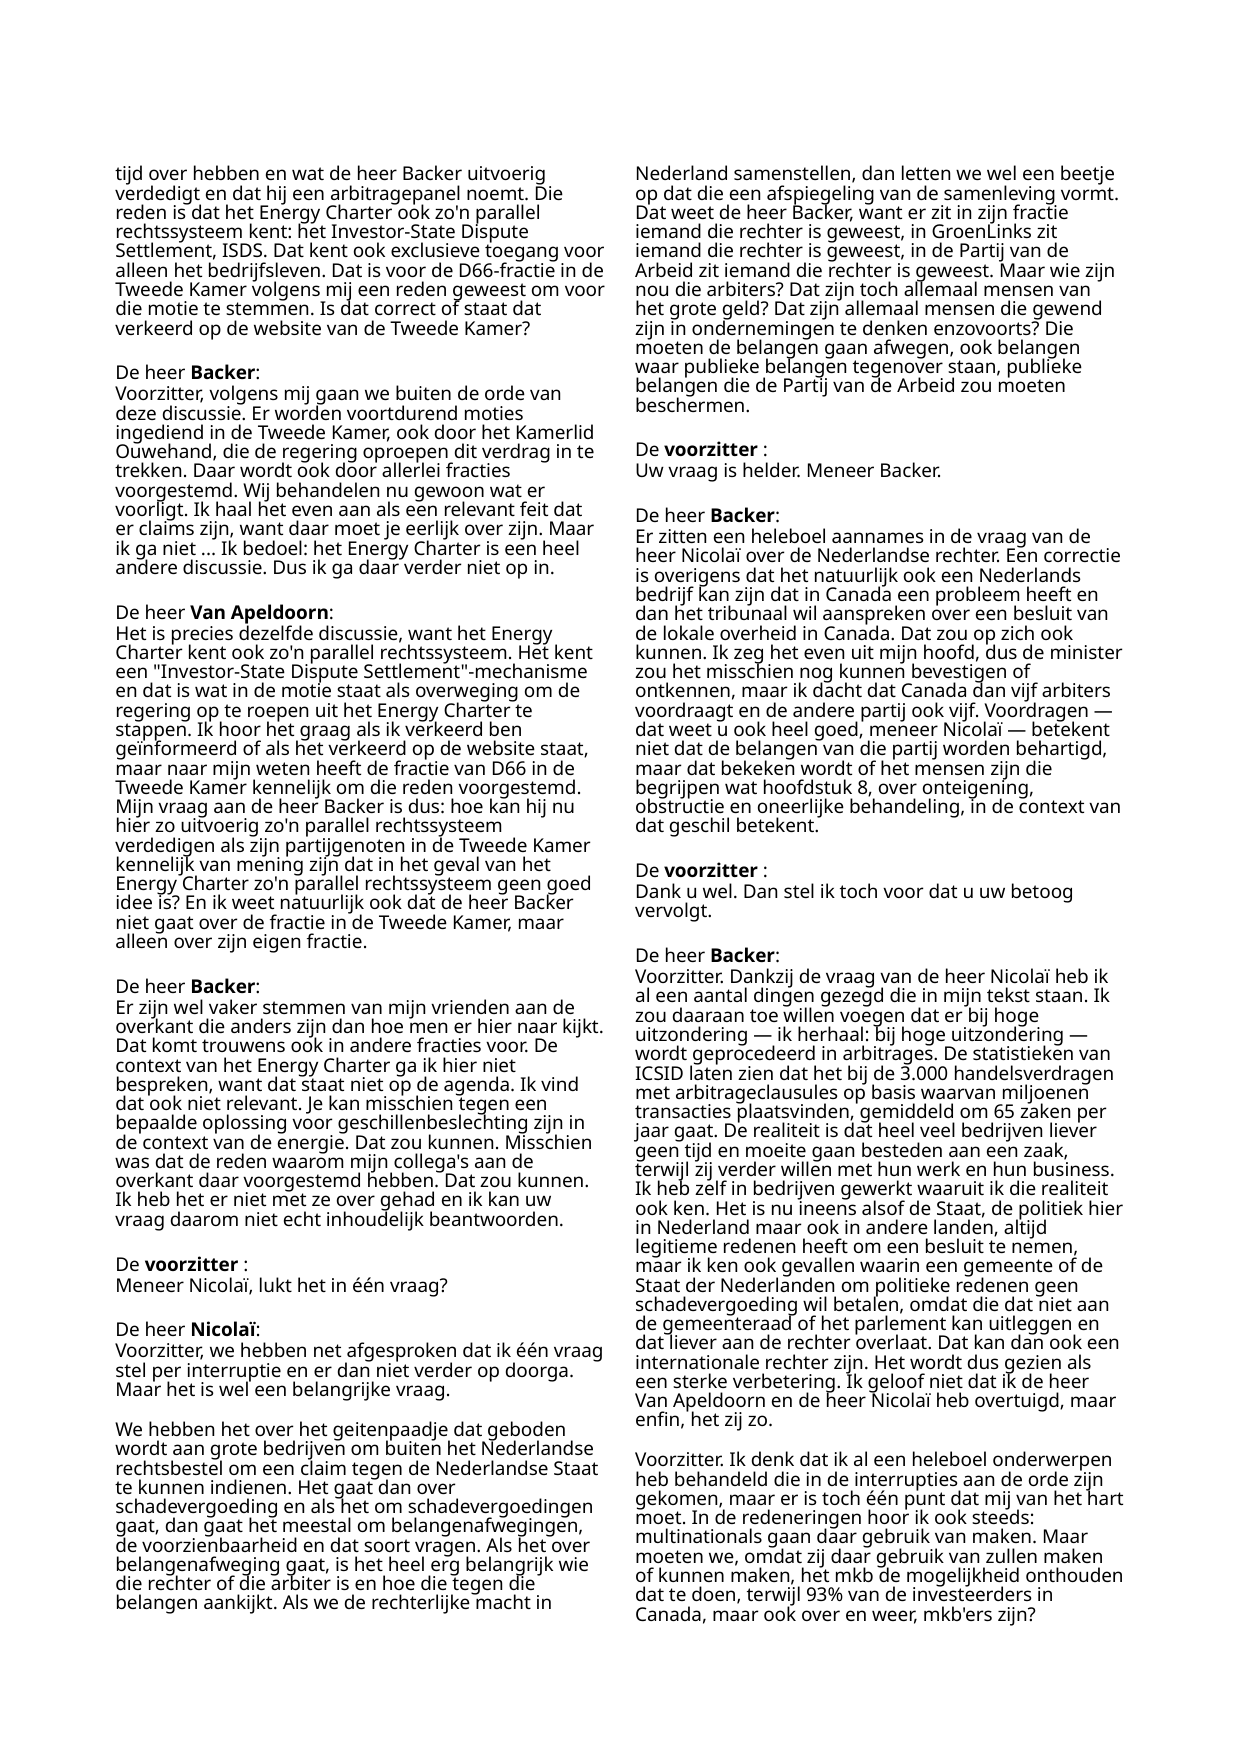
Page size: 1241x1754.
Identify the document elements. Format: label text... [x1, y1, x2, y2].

text De heer Backer: [115, 973, 605, 999]
text Voorzitter, we hebben net afgesproken dat ik één vraag stel per interruptie en er dan niet verder op doorga. Maar het is wel een belangrijke vraag. [115, 1342, 605, 1400]
text Dank u wel. Dan stel ik toch voor dat u uw betoog vervolgt. [635, 883, 1125, 922]
text Voorzitter. Ik denk dat ik al een heleboel onderwerpen heb behandeld die in de interrupties aan de orde zijn gekomen, maar er is toch één punt dat mij van het hart moet. In de redeneringen hoor ik ook steeds: multinationals gaan daar gebruik van maken. Maar moeten we, omdat zij daar gebruik van zullen maken of kunnen maken, het mkb de mogelijkheid onthouden dat te doen, terwijl 93% van de investeerders in Canada, maar ook over en weer, mkb'ers zijn? [635, 1451, 1125, 1625]
text Er zijn wel vaker stemmen van mijn vrienden aan de overkant die anders zijn dan hoe men er hier naar kijkt. Dat komt trouwens ook in andere fracties voor. De context van het Energy Charter ga ik hier niet bespreken, want dat staat niet op de agenda. Ik vind dat ook niet relevant. Je kan misschien tegen een bepaalde oplossing voor geschillenbeslechting zijn in de context van de energie. Dat zou kunnen. Misschien was dat de reden waarom mijn collega's aan de overkant daar voorgestemd hebben. Dat zou kunnen. Ik heb het er niet met ze over gehad en ik kan uw vraag daarom niet echt inhoudelijk beantwoorden. [115, 999, 605, 1230]
text De heer Van Apeldoorn: [115, 599, 605, 624]
text De voorzitter : [635, 437, 1125, 462]
text Er zitten een heleboel aannames in de vraag van de heer Nicolaï over de Nederlandse rechter. Een correctie is overigens dat het natuurlijk ook een Nederlands bedrijf kan zijn dat in Canada een probleem heeft en dan het tribunaal wil aanspreken over een besluit van de lokale overheid in Canada. Dat zou op zich ook kunnen. Ik zeg het even uit mijn hoofd, dus de minister zou het misschien nog kunnen bevestigen of ontkennen, maar ik dacht dat Canada dan vijf arbiters voordraagt en de andere partij ook vijf. Voordragen — dat weet u ook heel goed, meneer Nicolaï — betekent niet dat de belangen van die partij worden behartigd, maar dat bekeken wordt of het mensen zijn die begrijpen wat hoofdstuk 8, over onteigening, obstructie en oneerlijke behandeling, in de context van dat geschil betekent. [635, 528, 1125, 837]
text De heer Nicolaï: [115, 1317, 605, 1342]
text De voorzitter : [635, 857, 1125, 883]
text We hebben het over het geitenpaadje dat geboden wordt aan grote bedrijven om buiten het Nederlandse rechtsbestel om een claim tegen de Nederlandse Staat te kunnen indienen. Het gaat dan over schadevergoeding en als het om schadevergoedingen gaat, dan gaat het meestal om belangenafwegingen, de voorzienbaarheid en dat soort vragen. Als het over belangenafweging gaat, is het heel erg belangrijk wie die rechter of die arbiter is en hoe die tegen die belangen aankijkt. Als we de rechterlijke macht in [115, 1421, 605, 1614]
text Voorzitter, volgens mij gaan we buiten de orde van deze discussie. Er worden voortdurend moties ingediend in de Tweede Kamer, ook door het Kamerlid Ouwehand, die de regering oproepen dit verdrag in te trekken. Daar wordt ook door allerlei fracties voorgestemd. Wij behandelen nu gewoon wat er voorligt. Ik haal het even aan als een relevant feit dat er claims zijn, want daar moet je eerlijk over zijn. Maar ik ga niet ... Ik bedoel: het Energy Charter is een heel andere discussie. Dus ik ga daar verder niet op in. [115, 385, 605, 578]
text Het is precies dezelfde discussie, want het Energy Charter kent ook zo'n parallel rechtssysteem. Het kent een "Investor-State Dispute Settlement"-mechanisme en dat is wat in de motie staat als overweging om de regering op te roepen uit het Energy Charter te stappen. Ik hoor het graag als ik verkeerd ben geïnformeerd of als het verkeerd op de website staat, maar naar mijn weten heeft de fractie van D66 in de Tweede Kamer kennelijk om die reden voorgestemd. Mijn vraag aan de heer Backer is dus: hoe kan hij nu hier zo uitvoerig zo'n parallel rechtssysteem verdedigen als zijn partijgenoten in de Tweede Kamer kennelijk van mening zijn dat in het geval van het Energy Charter zo'n parallel rechtssysteem geen goed idee is? En ik weet natuurlijk ook dat de heer Backer niet gaat over de fractie in de Tweede Kamer, maar alleen over zijn eigen fractie. [115, 624, 605, 952]
text De heer Backer: [115, 359, 605, 385]
text Nederland samenstellen, dan letten we wel een beetje op dat die een afspiegeling van de samenleving vormt. Dat weet de heer Backer, want er zit in zijn fractie iemand die rechter is geweest, in GroenLinks zit iemand die rechter is geweest, in de Partij van de Arbeid zit iemand die rechter is geweest. Maar wie zijn nou die arbiters? Dat zijn toch allemaal mensen van het grote geld? Dat zijn allemaal mensen die gewend zijn in ondernemingen te denken enzovoorts? Die moeten de belangen gaan afwegen, ook belangen waar publieke belangen tegenover staan, publieke belangen die de Partij van de Arbeid zou moeten beschermen. [635, 165, 1125, 416]
text De heer Backer: [635, 942, 1125, 968]
text Uw vraag is helder. Meneer Backer. [635, 462, 1125, 482]
text Meneer Nicolaï, lukt het in één vraag? [115, 1277, 605, 1296]
text Voorzitter. Dankzij de vraag van de heer Nicolaï heb ik al een aantal dingen gezegd die in mijn tekst staan. Ik zou daaraan toe willen voegen dat er bij hoge uitzondering — ik herhaal: bij hoge uitzondering — wordt geprocedeerd in arbitrages. De statistieken van ICSID laten zien dat het bij de 3.000 handelsverdragen met arbitrageclausules op basis waarvan miljoenen transacties plaatsvinden, gemiddeld om 65 zaken per jaar gaat. De realiteit is dat heel veel bedrijven liever geen tijd en moeite gaan besteden aan een zaak, terwijl zij verder willen met hun werk en hun business. Ik heb zelf in bedrijven gewerkt waaruit ik die realiteit ook ken. Het is nu ineens alsof de Staat, de politiek hier in Nederland maar ook in andere landen, altijd legitieme redenen heeft om een besluit te nemen, maar ik ken ook gevallen waarin een gemeente of de Staat der Nederlanden om politieke redenen geen schadevergoeding wil betalen, omdat die dat niet aan de gemeenteraad of het parlement kan uitleggen en dat liever aan de rechter overlaat. Dat kan dan ook een internationale rechter zijn. Het wordt dus gezien als een sterke verbetering. Ik geloof niet dat ik de heer Van Apeldoorn en de heer Nicolaï heb overtuigd, maar enfin, het zij zo. [635, 968, 1125, 1431]
text De voorzitter : [115, 1251, 605, 1277]
text De heer Backer: [635, 502, 1125, 528]
text tijd over hebben en wat de heer Backer uitvoerig verdedigt en dat hij een arbitragepanel noemt. Die reden is dat het Energy Charter ook zo'n parallel rechtssysteem kent: het Investor-State Dispute Settlement, ISDS. Dat kent ook exclusieve toegang voor alleen het bedrijfsleven. Dat is voor de D66-fractie in de Tweede Kamer volgens mij een reden geweest om voor die motie te stemmen. Is dat correct of staat dat verkeerd op de website van de Tweede Kamer? [115, 165, 605, 339]
